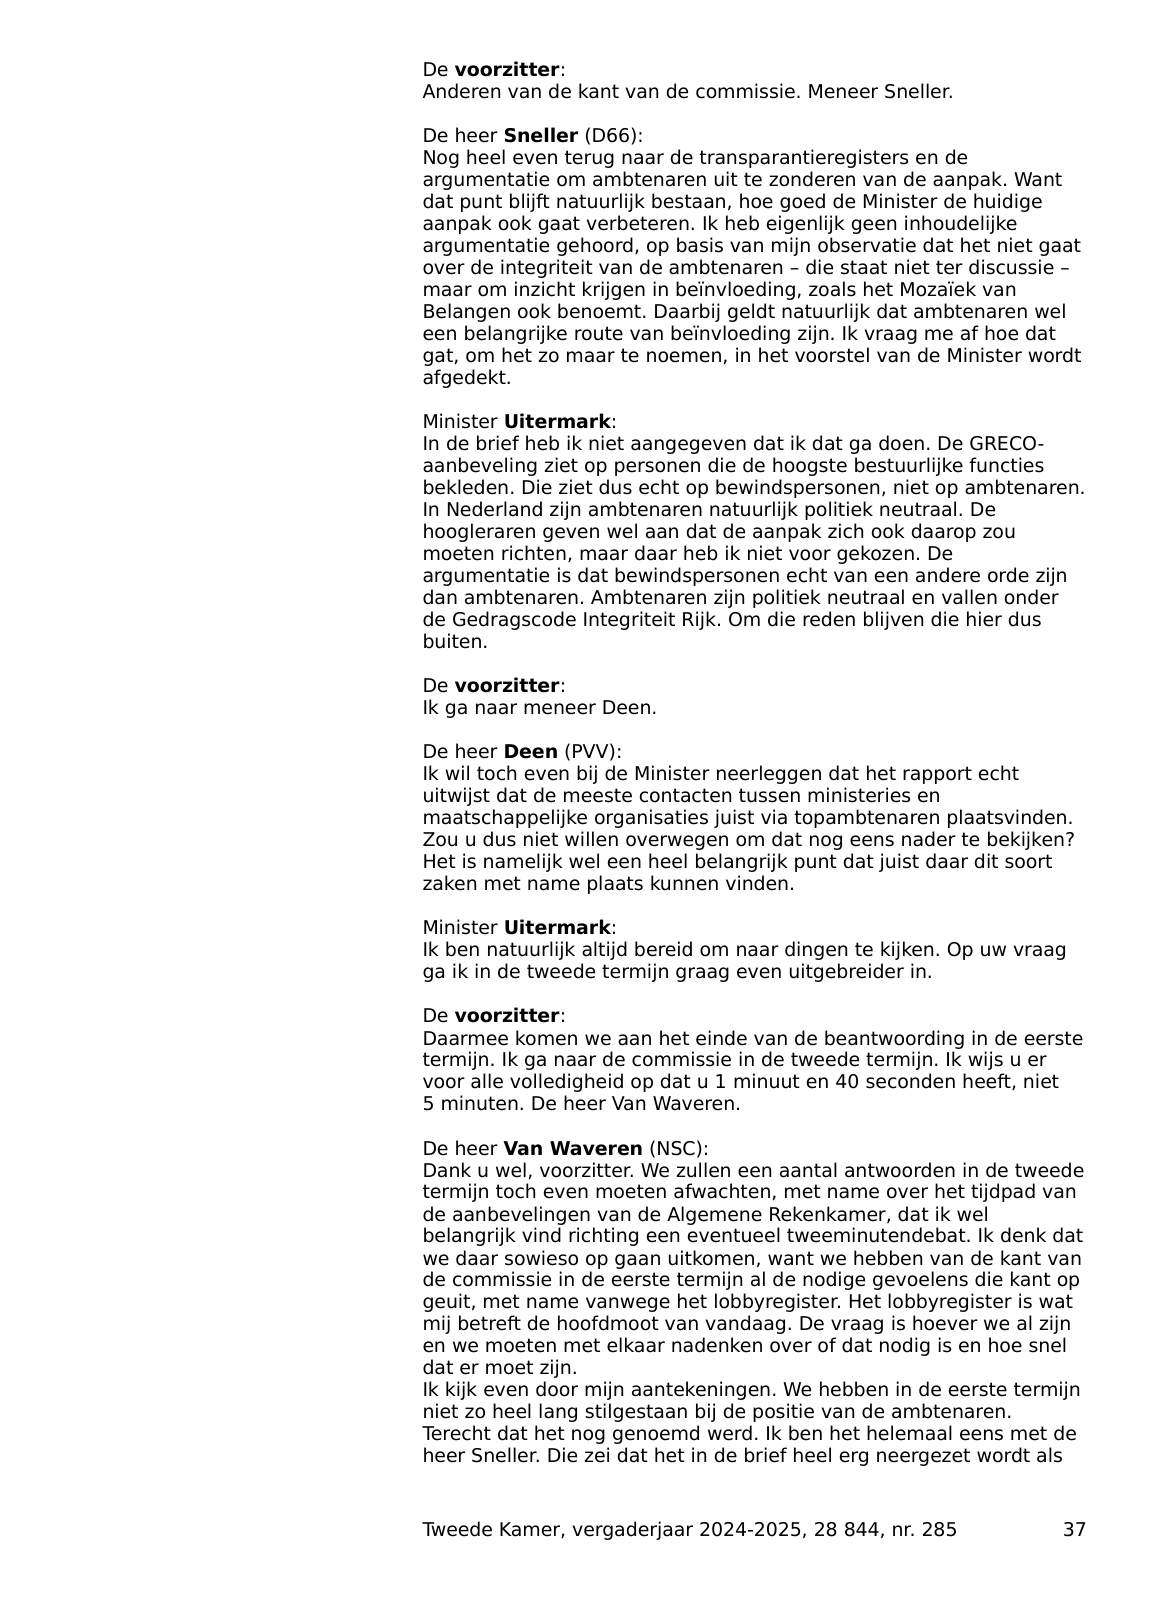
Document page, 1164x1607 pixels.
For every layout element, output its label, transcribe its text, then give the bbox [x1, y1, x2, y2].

text De heer Van Waveren (NSC): [422, 1137, 1087, 1159]
text De heer Sneller (D66): [422, 125, 1087, 147]
text Dank u wel, voorzitter. We zullen een aantal antwoorden in de tweede termijn toch even moeten afwachten, met name over het tijdpad van de aanbevelingen van de Algemene Rekenkamer, dat ik wel belangrijk vind richting een eventueel tweeminutendebat. Ik denk dat we daar sowieso op gaan uitkomen, want we hebben van de kant van de commissie in de eerste termijn al de nodige gevoelens die kant op geuit, met name vanwege het lobbyregister. Het lobbyregister is wat mij betreft de hoofdmoot van vandaag. De vraag is hoever we al zijn en we moeten met elkaar nadenken over of dat nodig is en hoe snel dat er moet zijn. [422, 1159, 1087, 1379]
text De voorzitter: [422, 675, 1087, 697]
text In de brief heb ik niet aangegeven dat ik dat ga doen. De GRECO-aanbeveling ziet op personen die de hoogste bestuurlijke functies bekleden. Die ziet dus echt op bewindspersonen, niet op ambtenaren. In Nederland zijn ambtenaren natuurlijk politiek neutraal. De hoogleraren geven wel aan dat de aanpak zich ook daarop zou moeten richten, maar daar heb ik niet voor gekozen. De argumentatie is dat bewindspersonen echt van een andere orde zijn dan ambtenaren. Ambtenaren zijn politiek neutraal en vallen onder de Gedragscode Integriteit Rijk. Om die reden blijven die hier dus buiten. [422, 433, 1087, 653]
text Nog heel even terug naar de transparantieregisters en de argumentatie om ambtenaren uit te zonderen van de aanpak. Want dat punt blijft natuurlijk bestaan, hoe goed de Minister de huidige aanpak ook gaat verbeteren. Ik heb eigenlijk geen inhoudelijke argumentatie gehoord, op basis van mijn observatie dat het niet gaat over de integriteit van de ambtenaren – die staat niet ter discussie – maar om inzicht krijgen in beïnvloeding, zoals het Mozaïek van Belangen ook benoemt. Daarbij geldt natuurlijk dat ambtenaren wel een belangrijke route van beïnvloeding zijn. Ik vraag me af hoe dat gat, om het zo maar te noemen, in het voorstel van de Minister wordt afgedekt. [422, 147, 1087, 389]
text Anderen van de kant van de commissie. Meneer Sneller. [422, 81, 1087, 103]
text Ik wil toch even bij de Minister neerleggen dat het rapport echt uitwijst dat de meeste contacten tussen ministeries en maatschappelijke organisaties juist via topambtenaren plaatsvinden. Zou u dus niet willen overwegen om dat nog eens nader te bekijken? Het is namelijk wel een heel belangrijk punt dat juist daar dit soort zaken met name plaats kunnen vinden. [422, 763, 1087, 895]
text Ik ben natuurlijk altijd bereid om naar dingen te kijken. Op uw vraag ga ik in de tweede termijn graag even uitgebreider in. [422, 939, 1087, 983]
text De voorzitter: [422, 1005, 1087, 1027]
text Ik ga naar meneer Deen. [422, 697, 1087, 719]
text De heer Deen (PVV): [422, 741, 1087, 763]
text Minister Uitermark: [422, 917, 1087, 939]
text De voorzitter: [422, 59, 1087, 81]
text Daarmee komen we aan het einde van de beantwoording in de eerste termijn. Ik ga naar de commissie in de tweede termijn. Ik wijs u er voor alle volledigheid op dat u 1 minuut en 40 seconden heeft, niet 5 minuten. De heer Van Waveren. [422, 1027, 1087, 1115]
text Ik kijk even door mijn aantekeningen. We hebben in de eerste termijn niet zo heel lang stilgestaan bij de positie van de ambtenaren. Terecht dat het nog genoemd werd. Ik ben het helemaal eens met de heer Sneller. Die zei dat het in de brief heel erg neergezet wordt als [422, 1379, 1087, 1467]
text Minister Uitermark: [422, 411, 1087, 433]
